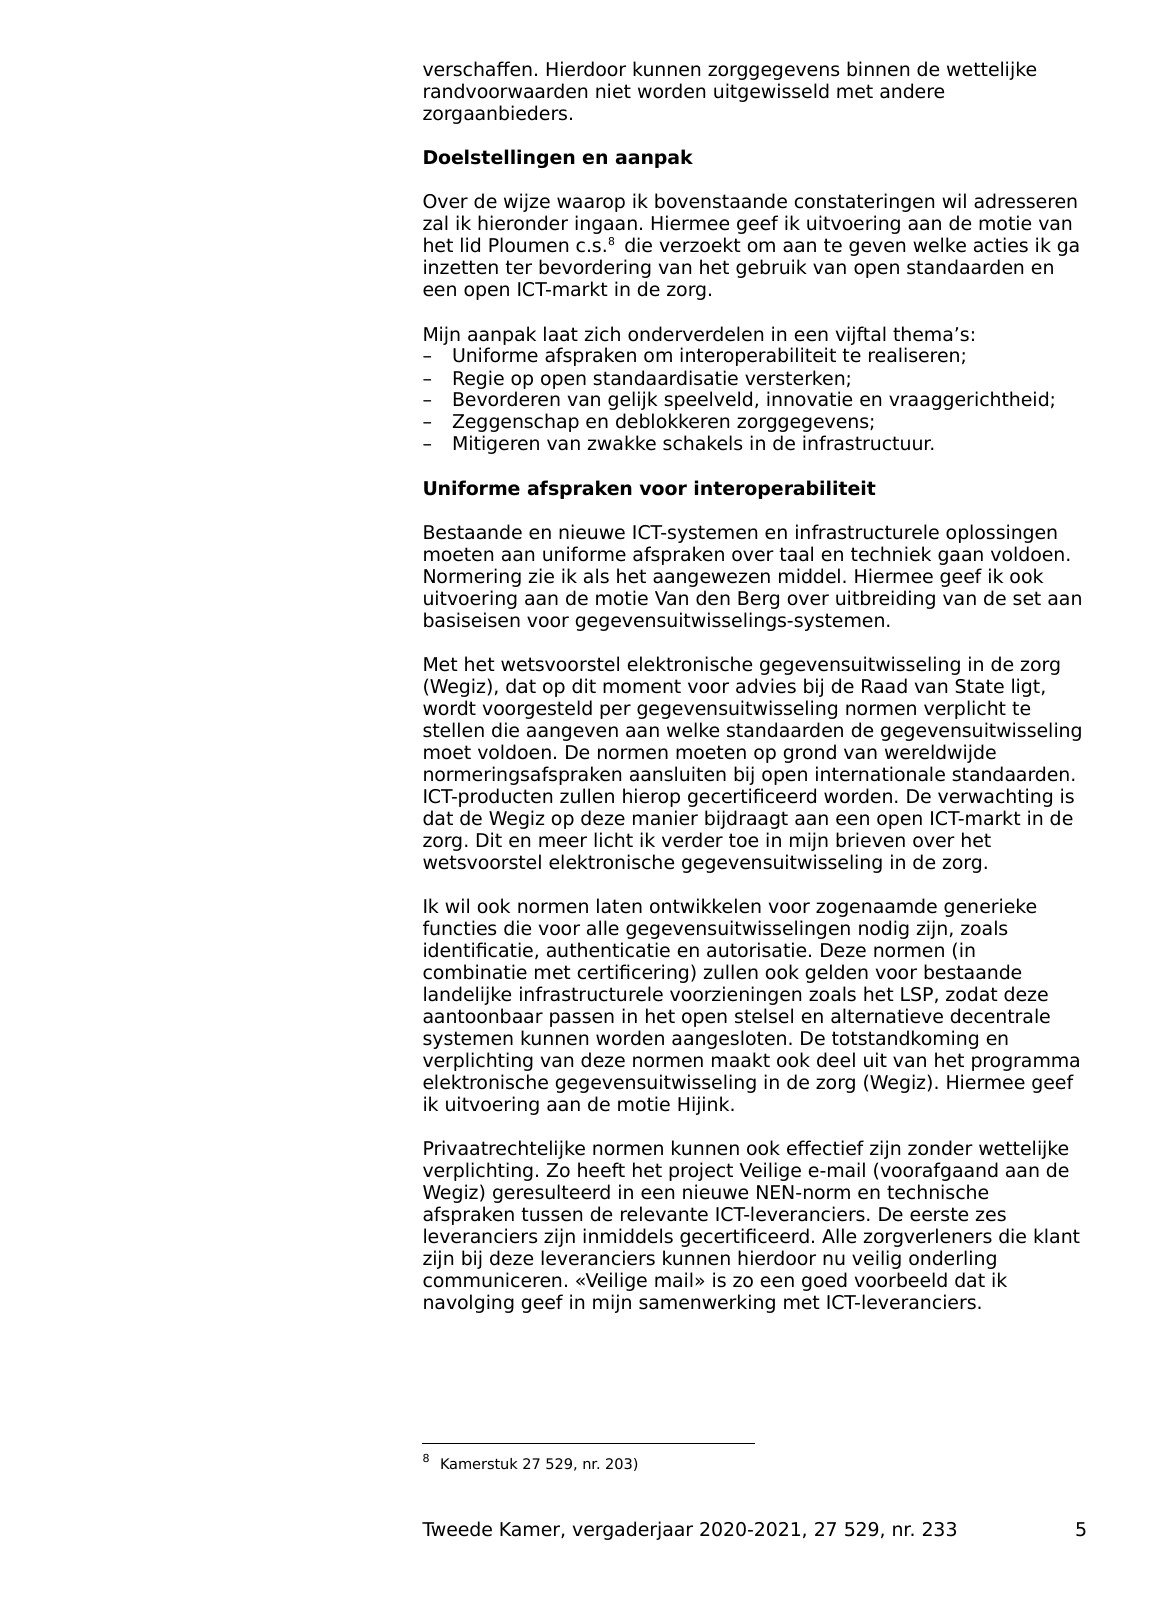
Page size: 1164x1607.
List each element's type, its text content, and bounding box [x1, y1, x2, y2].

text Kamerstuk 27 529, nr. 203) [422, 1452, 1087, 1474]
text – Mitigeren van zwakke schakels in de infrastructuur. [422, 433, 1087, 455]
text Bestaande en nieuwe ICT-systemen en infrastructurele oplossingen moeten aan uniforme afspraken over taal en techniek gaan voldoen. Normering zie ik als het aangewezen middel. Hiermee geef ik ook uitvoering aan de motie Van den Berg over uitbreiding van de set aan basiseisen voor gegevensuitwisselings-systemen. [422, 522, 1087, 632]
text – Zeggenschap en deblokkeren zorggegevens; [422, 411, 1087, 433]
subtitle Doelstellingen en aanpak [422, 147, 1087, 169]
text – Regie op open standaardisatie versterken; [422, 367, 1087, 389]
text Met het wetsvoorstel elektronische gegevensuitwisseling in de zorg (Wegiz), dat op dit moment voor advies bij de Raad van State ligt, wordt voorgesteld per gegevensuitwisseling normen verplicht te stellen die aangeven aan welke standaarden de gegevensuitwisseling moet voldoen. De normen moeten op grond van wereldwijde normeringsafspraken aansluiten bij open internationale standaarden. ICT-producten zullen hierop gecertificeerd worden. De verwachting is dat de Wegiz op deze manier bijdraagt aan een open ICT-markt in de zorg. Dit en meer licht ik verder toe in mijn brieven over het wetsvoorstel elektronische gegevensuitwisseling in de zorg. [422, 654, 1087, 873]
subtitle Uniforme afspraken voor interoperabiliteit [422, 477, 1087, 499]
text Privaatrechtelijke normen kunnen ook effectief zijn zonder wettelijke verplichting. Zo heeft het project Veilige e-mail (voorafgaand aan de Wegiz) geresulteerd in een nieuwe NEN-norm en technische afspraken tussen de relevante ICT-leveranciers. De eerste zes leveranciers zijn inmiddels gecertificeerd. Alle zorgverleners die klant zijn bij deze leveranciers kunnen hierdoor nu veilig onderling communiceren. «Veilige mail» is zo een goed voorbeeld dat ik navolging geef in mijn samenwerking met ICT-leveranciers. [422, 1138, 1087, 1313]
text verschaffen. Hierdoor kunnen zorggegevens binnen de wettelijke randvoorwaarden niet worden uitgewisseld met andere zorgaanbieders. [422, 59, 1087, 125]
text Ik wil ook normen laten ontwikkelen voor zogenaamde generieke functies die voor alle gegevensuitwisselingen nodig zijn, zoals identificatie, authenticatie en autorisatie. Deze normen (in combinatie met certificering) zullen ook gelden voor bestaande landelijke infrastructurele voorzieningen zoals het LSP, zodat deze aantoonbaar passen in het open stelsel en alternatieve decentrale systemen kunnen worden aangesloten. De totstandkoming en verplichting van deze normen maakt ook deel uit van het programma elektronische gegevensuitwisseling in de zorg (Wegiz). Hiermee geef ik uitvoering aan de motie Hijink. [422, 896, 1087, 1116]
text Over de wijze waarop ik bovenstaande constateringen wil adresseren zal ik hieronder ingaan. Hiermee geef ik uitvoering aan de motie van het lid Ploumen c.s. die verzoekt om aan te geven welke acties ik ga inzetten ter bevordering van het gebruik van open standaarden en een open ICT-markt in de zorg. [422, 191, 1087, 301]
text – Uniforme afspraken om interoperabiliteit te realiseren; [422, 345, 1087, 367]
text – Bevorderen van gelijk speelveld, innovatie en vraaggerichtheid; [422, 389, 1087, 411]
text Mijn aanpak laat zich onderverdelen in een vijftal thema’s: [422, 323, 1087, 345]
